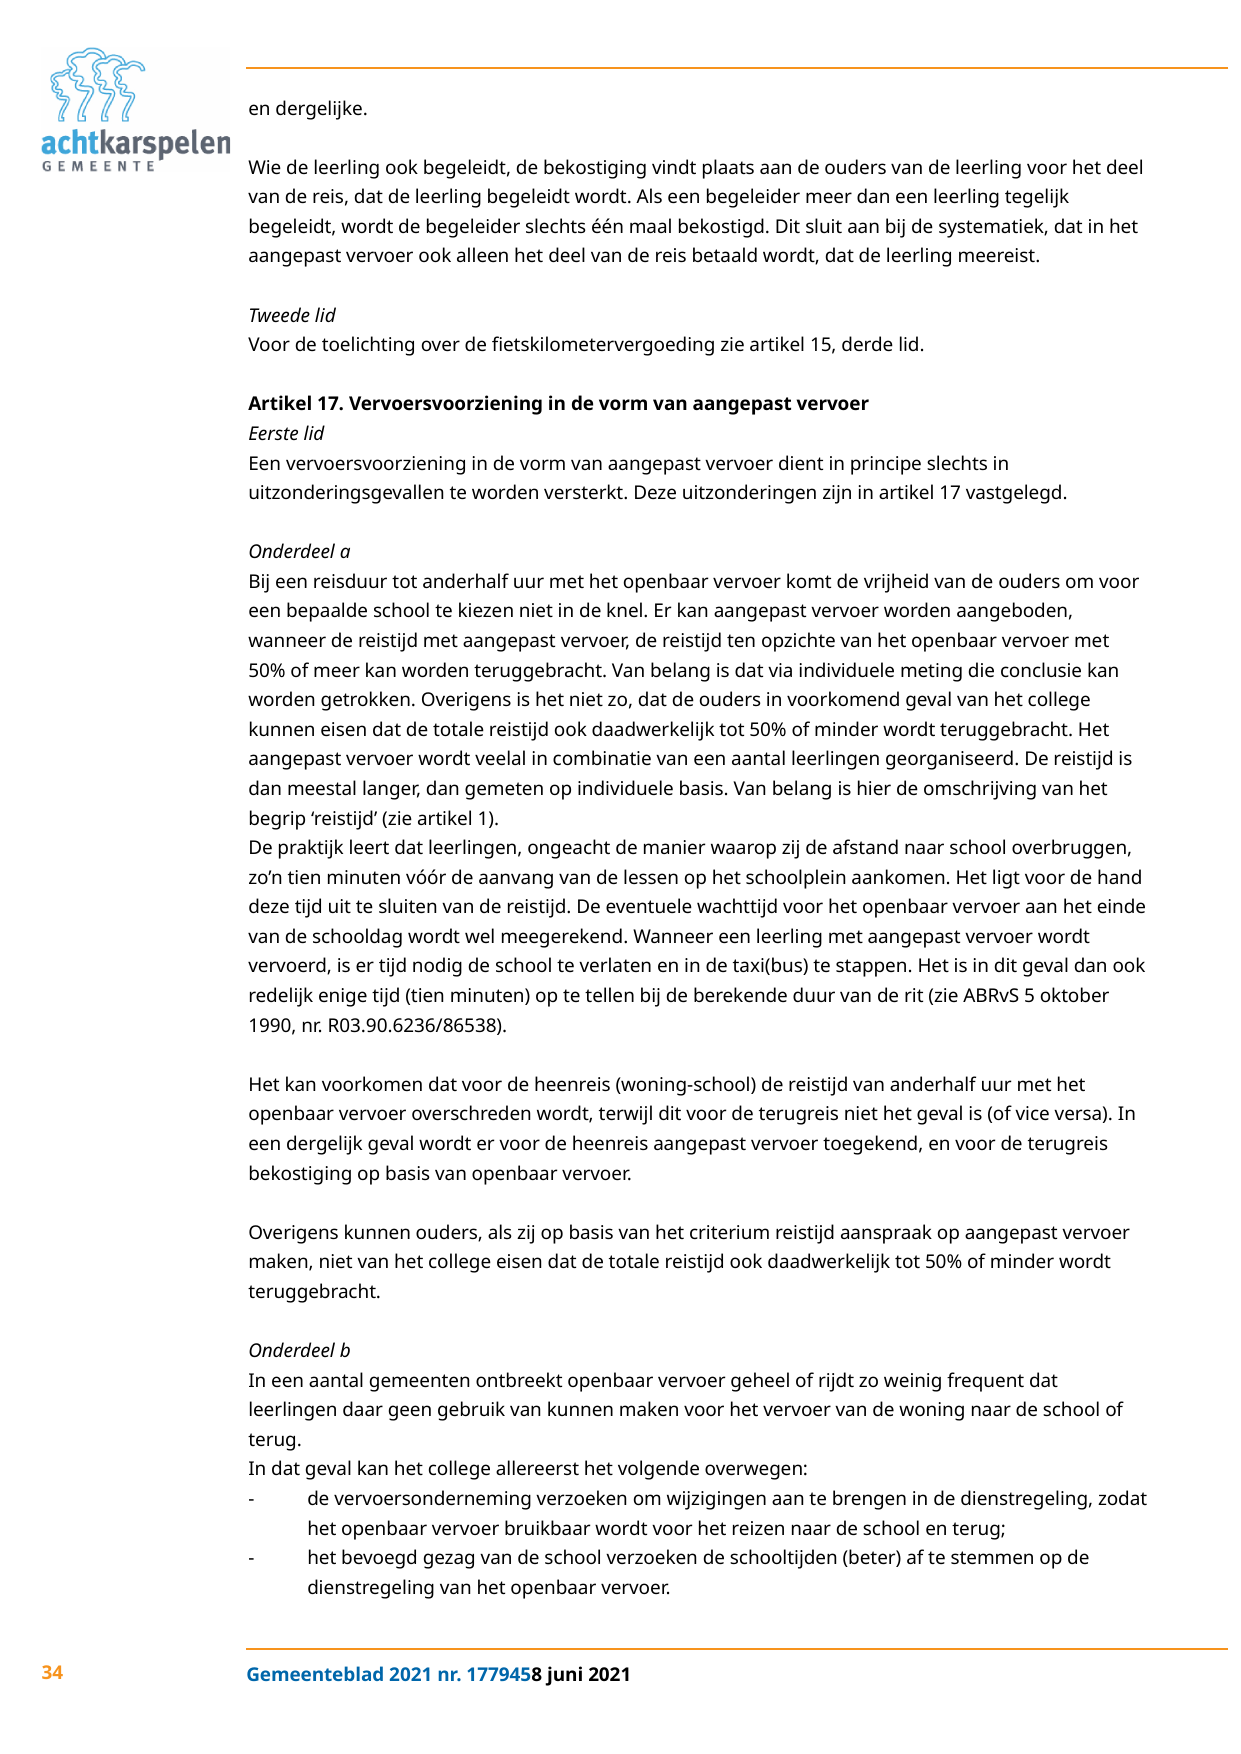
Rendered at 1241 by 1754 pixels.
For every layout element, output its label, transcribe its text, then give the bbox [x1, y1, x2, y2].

text Bij een reisduur tot anderhalf uur met het openbaar vervoer komt de vrijheid van de ouders om voor een bepaalde school te kiezen niet in de knel. Er kan aangepast vervoer worden aangeboden, wanneer de reistijd met aangepast vervoer, de reistijd ten opzichte van het openbaar vervoer met 50% of meer kan worden teruggebracht. Van belang is dat via individuele meting die conclusie kan worden getrokken. Overigens is het niet zo, dat de ouders in voorkomend geval van het college kunnen eisen dat de totale reistijd ook daadwerkelijk tot 50% of minder wordt teruggebracht. Het aangepast vervoer wordt veelal in combinatie van een aantal leerlingen georganiseerd. De reistijd is dan meestal langer, dan gemeten op individuele basis. Van belang is hier de omschrijving van het begrip ‘reistijd’ (zie artikel 1). [248, 568, 1152, 831]
text Tweede lid [248, 302, 1152, 328]
text en dergelijke. [248, 95, 1152, 121]
text In een aantal gemeenten ontbreekt openbaar vervoer geheel of rijdt zo weinig frequent dat leerlingen daar geen gebruik van kunnen maken voor het vervoer van de woning naar de school of terug. [248, 1367, 1152, 1452]
text Overigens kunnen ouders, als zij op basis van het criterium reistijd aanspraak op aangepast vervoer maken, niet van het college eisen dat de totale reistijd ook daadwerkelijk tot 50% of minder wordt teruggebracht. [248, 1219, 1152, 1304]
text Onderdeel b [248, 1337, 1152, 1363]
picture [41, 47, 231, 172]
text Artikel 17. Vervoersvoorziening in de vorm van aangepast vervoer [248, 391, 1152, 416]
text Het kan voorkomen dat voor de heenreis (woning-school) de reistijd van anderhalf uur met het openbaar vervoer overschreden wordt, terwijl dit voor de terugreis niet het geval is (of vice versa). In een dergelijk geval wordt er voor de heenreis aangepast vervoer toegekend, en voor de terugreis bekostiging op basis van openbaar vervoer. [248, 1071, 1152, 1186]
text Eerste lid [248, 420, 1152, 446]
text De praktijk leert dat leerlingen, ongeacht de manier waarop zij de afstand naar school overbruggen, zo’n tien minuten vóór de aanvang van de lessen op het schoolplein aankomen. Het ligt voor de hand deze tijd uit te sluiten van de reistijd. De eventuele wachttijd voor het openbaar vervoer aan het einde van de schooldag wordt wel meegerekend. Wanneer een leerling met aangepast vervoer wordt vervoerd, is er tijd nodig de school te verlaten en in de taxi(bus) te stappen. Het is in dit geval dan ook redelijk enige tijd (tien minuten) op te tellen bij de berekende duur van de rit (zie ABRvS 5 oktober 1990, nr. R03.90.6236/86538). [248, 834, 1152, 1038]
list de vervoersonderneming verzoeken om wijzigingen aan te brengen in de dienstregeling, zodat het openbaar vervoer bruikbaar wordt voor het reizen naar de school en terug; [248, 1485, 1152, 1541]
text In dat geval kan het college allereerst het volgende overwegen: [248, 1456, 1152, 1481]
list het bevoegd gezag van de school verzoeken de schooltijden (beter) af te stemmen op de dienstregeling van het openbaar vervoer. [248, 1544, 1152, 1600]
text Wie de leerling ook begeleidt, de bekostiging vindt plaats aan de ouders van de leerling voor het deel van de reis, dat de leerling begeleidt wordt. Als een begeleider meer dan een leerling tegelijk begeleidt, wordt de begeleider slechts één maal bekostigd. Dit sluit aan bij de systematiek, dat in het aangepast vervoer ook alleen het deel van de reis betaald wordt, dat de leerling meereist. [248, 154, 1152, 268]
text Onderdeel a [248, 538, 1152, 564]
text Een vervoersvoorziening in de vorm van aangepast vervoer dient in principe slechts in uitzonderingsgevallen te worden versterkt. Deze uitzonderingen zijn in artikel 17 vastgelegd. [248, 450, 1152, 505]
text Voor de toelichting over de fietskilometervergoeding zie artikel 15, derde lid. [248, 331, 1152, 357]
